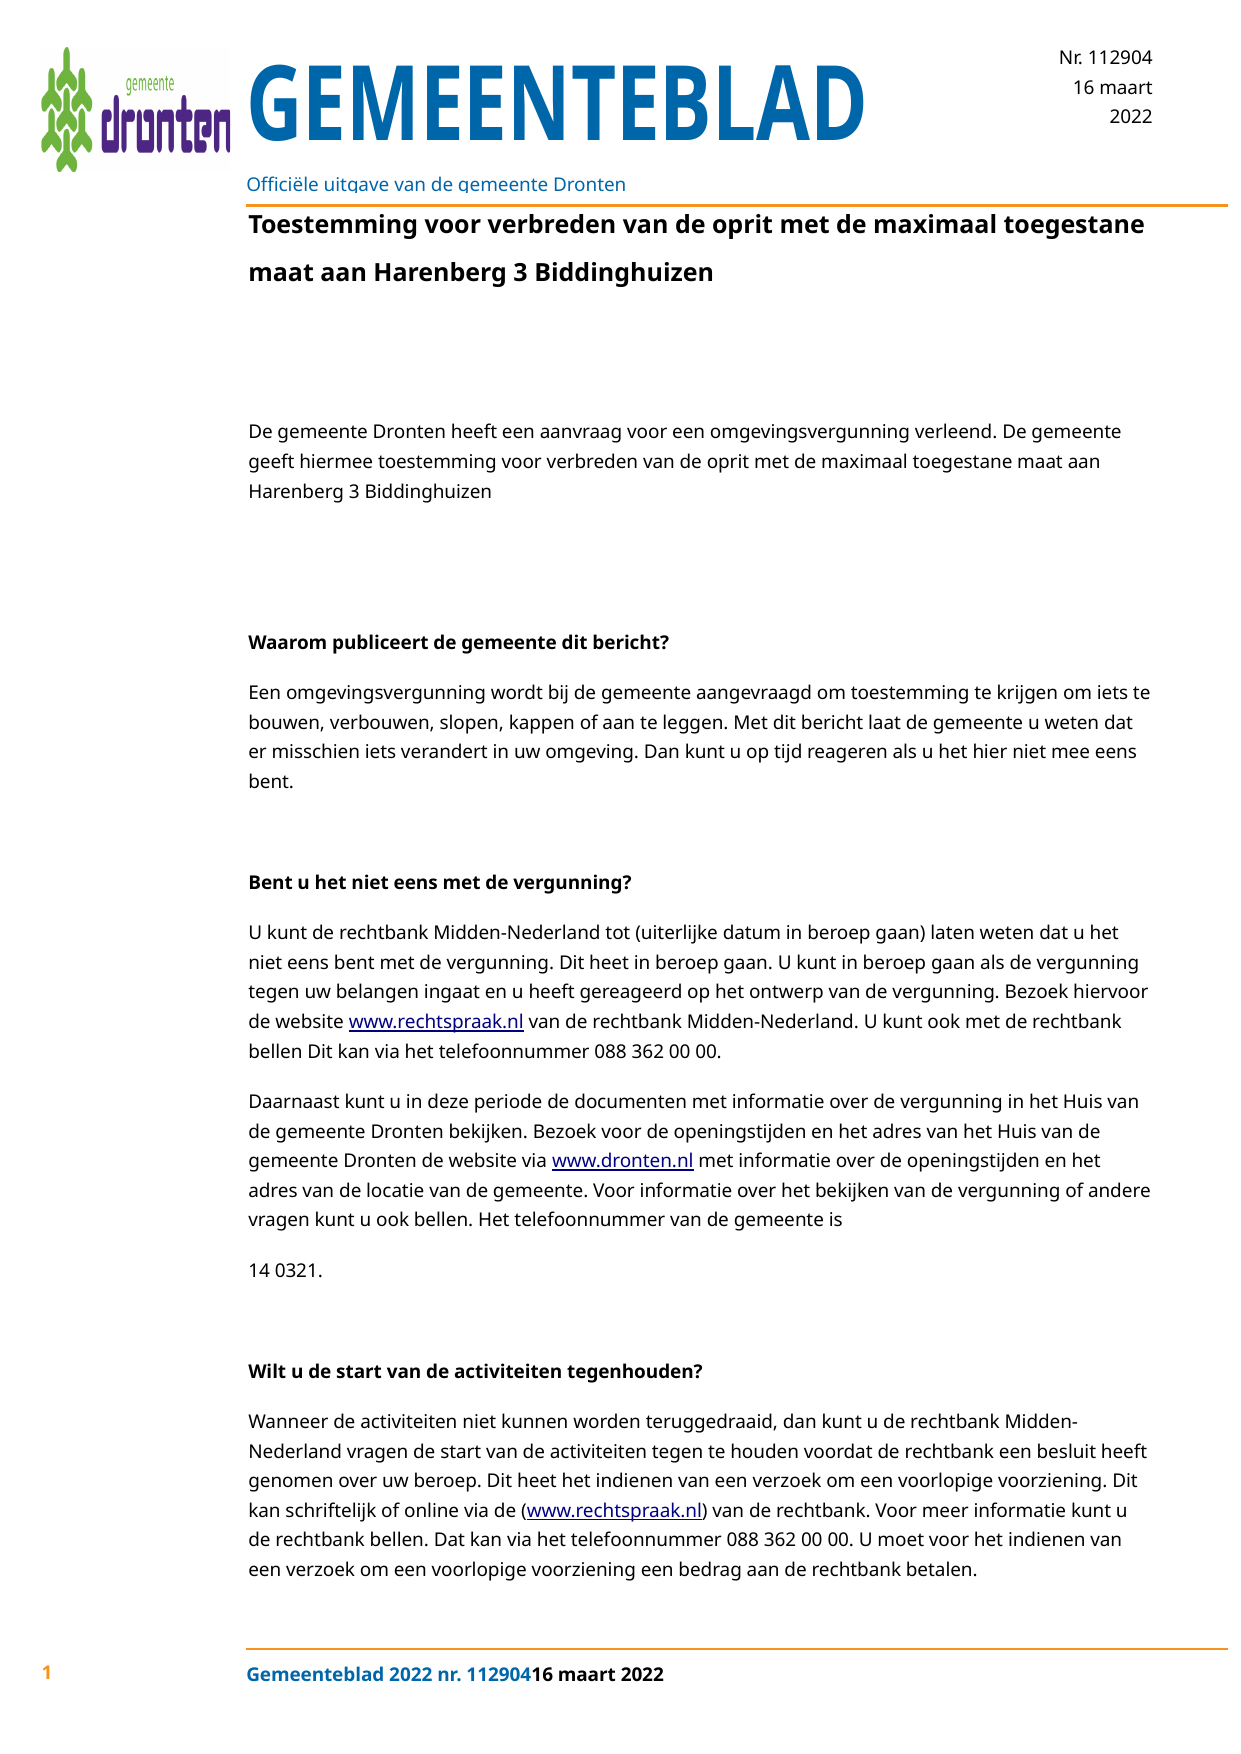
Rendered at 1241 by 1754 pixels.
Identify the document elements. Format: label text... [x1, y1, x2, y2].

text De gemeente Dronten heeft een aanvraag voor een omgevingsvergunning verleend. De gemeente geeft hiermee toestemming voor verbreden van de oprit met de maximaal toegestane maat aan Harenberg 3 Biddinghuizen [248, 419, 1152, 504]
text Waarom publiceert de gemeente dit bericht? [248, 629, 1152, 655]
text Daarnaast kunt u in deze periode de documenten met informatie over de vergunning in het Huis van de gemeente Dronten bekijken. Bezoek voor de openingstijden en het adres van het Huis van de gemeente Dronten de website via www.dronten.nl met informatie over de openingstijden en het adres van de locatie van de gemeente. Voor informatie over het bekijken van de vergunning of andere vragen kunt u ook bellen. Het telefoonnummer van de gemeente is [248, 1088, 1152, 1232]
text Bent u het niet eens met de vergunning? [248, 869, 1152, 895]
text Toestemming voor verbreden van de oprit met de maximaal toegestane maat aan Harenberg 3 Biddinghuizen [248, 207, 1152, 288]
text Wanneer de activiteiten niet kunnen worden teruggedraaid, dan kunt u de rechtbank Midden-Nederland vragen de start van de activiteiten tegen te houden voordat de rechtbank een besluit heeft genomen over uw beroep. Dit heet het indienen van een verzoek om een voorlopige voorziening. Dit kan schriftelijk of online via de (www.rechtspraak.nl) van de rechtbank. Voor meer informatie kunt u de rechtbank bellen. Dat kan via het telefoonnummer 088 362 00 00. U moet voor het indienen van een verzoek om een voorlopige voorziening een bedrag aan de rechtbank betalen. [248, 1408, 1152, 1582]
text Een omgevingsvergunning wordt bij de gemeente aangevraagd om toestemming te krijgen om iets te bouwen, verbouwen, slopen, kappen of aan te leggen. Met dit bericht laat de gemeente u weten dat er misschien iets verandert in uw omgeving. Dan kunt u op tijd reageren als u het hier niet mee eens bent. [248, 679, 1152, 794]
text 14 0321. [248, 1257, 1152, 1283]
picture [41, 47, 231, 172]
text Wilt u de start van de activiteiten tegenhouden? [248, 1358, 1152, 1384]
text U kunt de rechtbank Midden-Nederland tot (uiterlijke datum in beroep gaan) laten weten dat u het niet eens bent met de vergunning. Dit heet in beroep gaan. U kunt in beroep gaan als de vergunning tegen uw belangen ingaat en u heeft gereageerd op het ontwerp van de vergunning. Bezoek hiervoor de website www.rechtspraak.nl van de rechtbank Midden-Nederland. U kunt ook met de rechtbank bellen Dit kan via het telefoonnummer 088 362 00 00. [248, 919, 1152, 1064]
